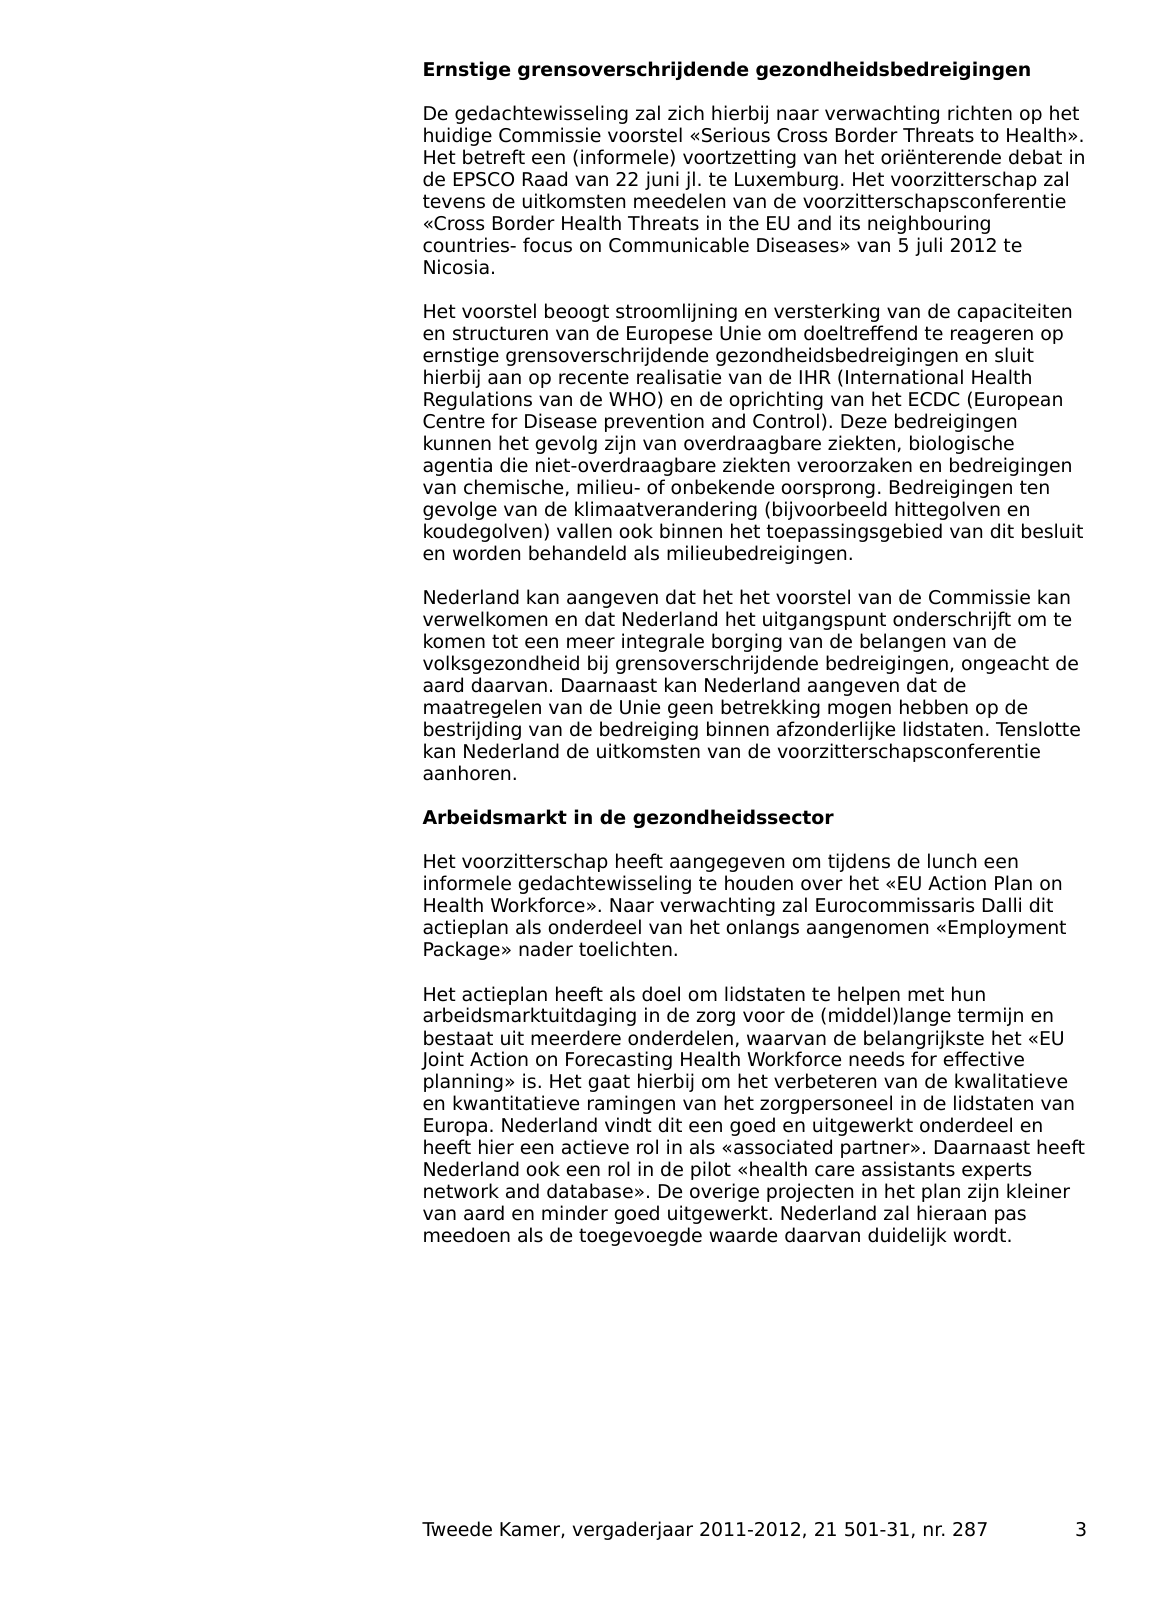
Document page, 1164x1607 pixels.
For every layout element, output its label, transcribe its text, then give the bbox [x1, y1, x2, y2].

text Het voorstel beoogt stroomlijning en versterking van de capaciteiten en structuren van de Europese Unie om doeltreffend te reageren op ernstige grensoverschrijdende gezondheidsbedreigingen en sluit hierbij aan op recente realisatie van de IHR (International Health Regulations van de WHO) en de oprichting van het ECDC (European Centre for Disease prevention and Control). Deze bedreigingen kunnen het gevolg zijn van overdraagbare ziekten, biologische agentia die niet-overdraagbare ziekten veroorzaken en bedreigingen van chemische, milieu- of onbekende oorsprong. Bedreigingen ten gevolge van de klimaatverandering (bijvoorbeeld hittegolven en koudegolven) vallen ook binnen het toepassingsgebied van dit besluit en worden behandeld als milieubedreigingen. [422, 301, 1087, 565]
subtitle Ernstige grensoverschrijdende gezondheidsbedreigingen [422, 59, 1087, 81]
subtitle Arbeidsmarkt in de gezondheidssector [422, 807, 1087, 829]
text Nederland kan aangeven dat het het voorstel van de Commissie kan verwelkomen en dat Nederland het uitgangspunt onderschrijft om te komen tot een meer integrale borging van de belangen van de volksgezondheid bij grensoverschrijdende bedreigingen, ongeacht de aard daarvan. Daarnaast kan Nederland aangeven dat de maatregelen van de Unie geen betrekking mogen hebben op de bestrijding van de bedreiging binnen afzonderlijke lidstaten. Tenslotte kan Nederland de uitkomsten van de voorzitterschapsconferentie aanhoren. [422, 587, 1087, 785]
text Het voorzitterschap heeft aangegeven om tijdens de lunch een informele gedachtewisseling te houden over het «EU Action Plan on Health Workforce». Naar verwachting zal Eurocommissaris Dalli dit actieplan als onderdeel van het onlangs aangenomen «Employment Package» nader toelichten. [422, 851, 1087, 961]
text Het actieplan heeft als doel om lidstaten te helpen met hun arbeidsmarktuitdaging in de zorg voor de (middel)lange termijn en bestaat uit meerdere onderdelen, waarvan de belangrijkste het «EU Joint Action on Forecasting Health Workforce needs for effective planning» is. Het gaat hierbij om het verbeteren van de kwalitatieve en kwantitatieve ramingen van het zorgpersoneel in de lidstaten van Europa. Nederland vindt dit een goed en uitgewerkt onderdeel en heeft hier een actieve rol in als «associated partner». Daarnaast heeft Nederland ook een rol in de pilot «health care assistants experts network and database». De overige projecten in het plan zijn kleiner van aard en minder goed uitgewerkt. Nederland zal hieraan pas meedoen als de toegevoegde waarde daarvan duidelijk wordt. [422, 983, 1087, 1247]
text De gedachtewisseling zal zich hierbij naar verwachting richten op het huidige Commissie voorstel «Serious Cross Border Threats to Health». Het betreft een (informele) voortzetting van het oriënterende debat in de EPSCO Raad van 22 juni jl. te Luxemburg. Het voorzitterschap zal tevens de uitkomsten meedelen van de voorzitterschapsconferentie «Cross Border Health Threats in the EU and its neighbouring countries- focus on Communicable Diseases» van 5 juli 2012 te Nicosia. [422, 103, 1087, 279]
